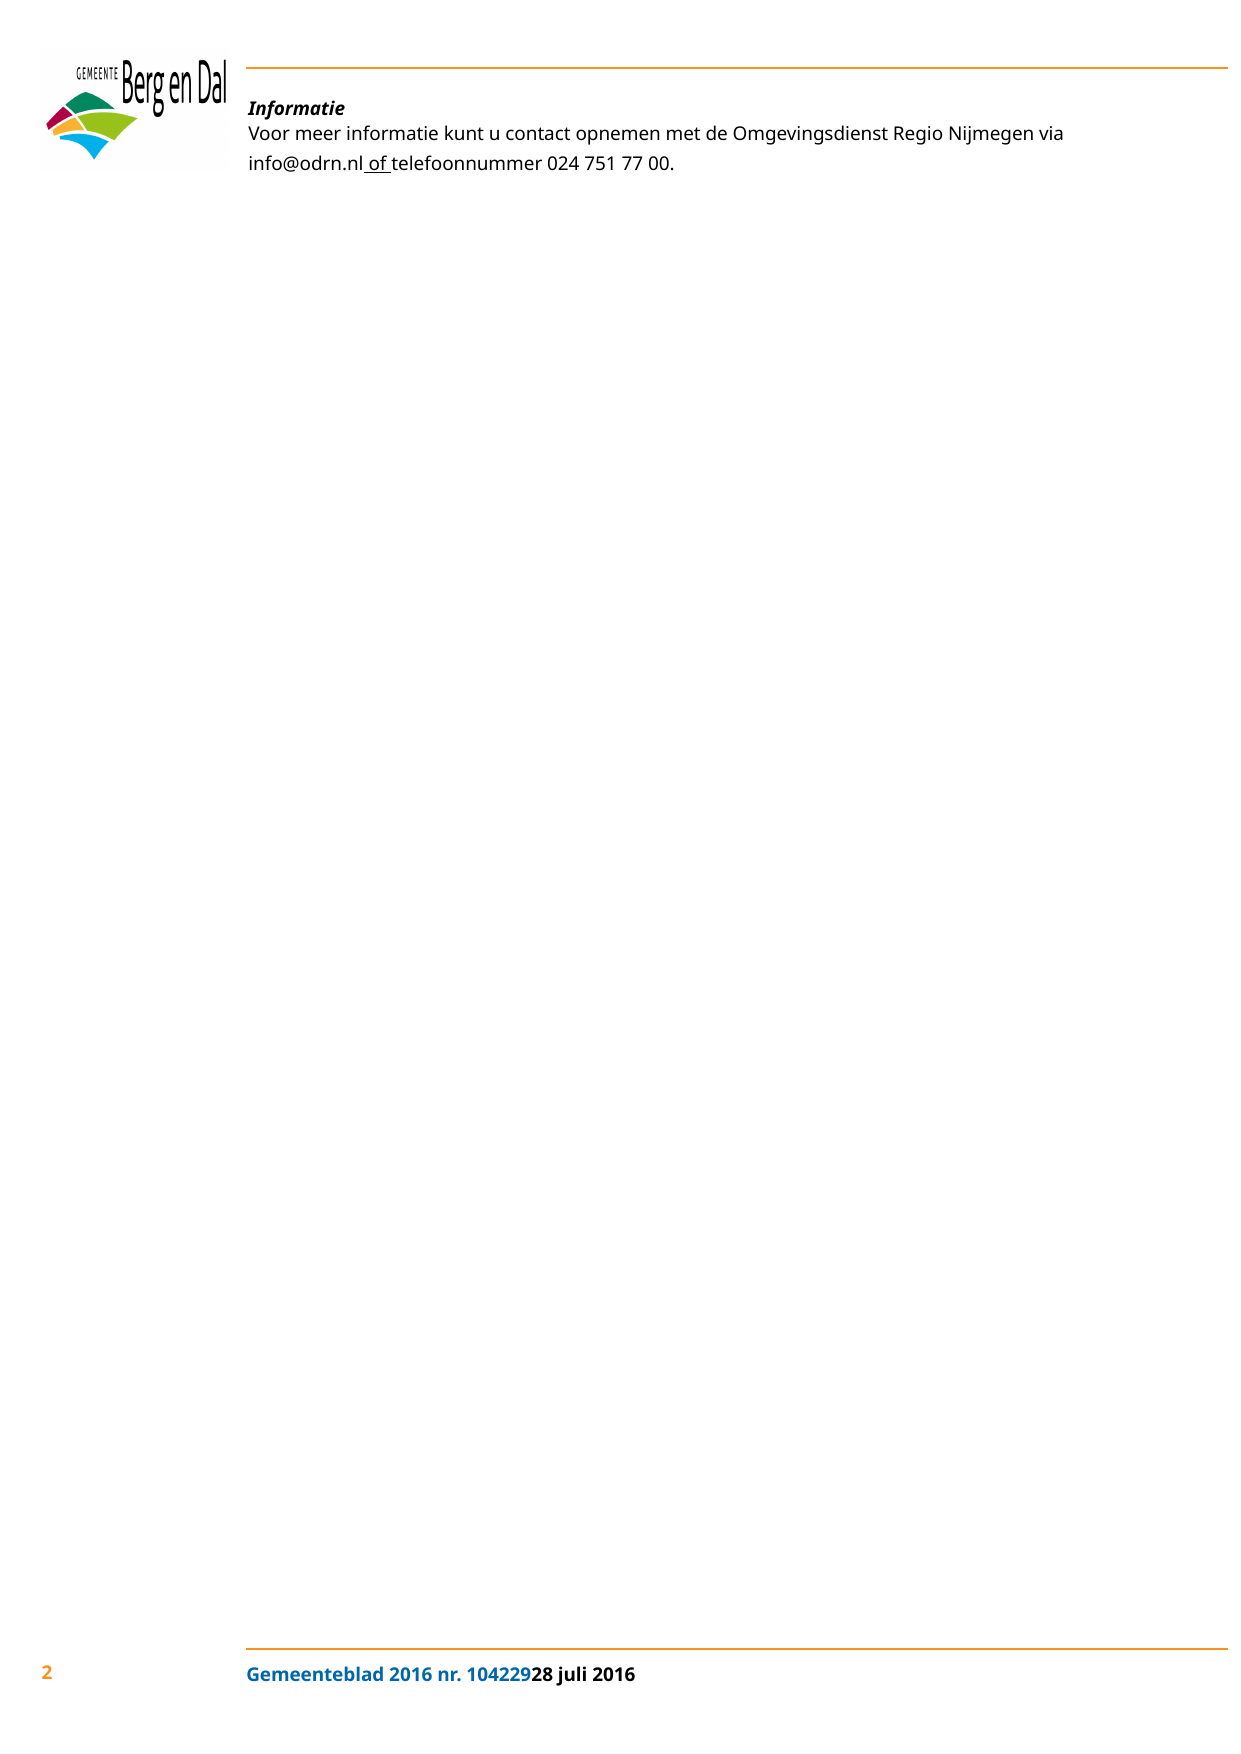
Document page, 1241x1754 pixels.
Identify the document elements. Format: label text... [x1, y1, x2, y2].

text Informatie [248, 95, 1152, 121]
text Voor meer informatie kunt u contact opnemen met de Omgevingsdienst Regio Nijmegen via info@odrn.nl of telefoonnummer 024 751 77 00. [248, 121, 1152, 176]
picture [41, 47, 231, 172]
